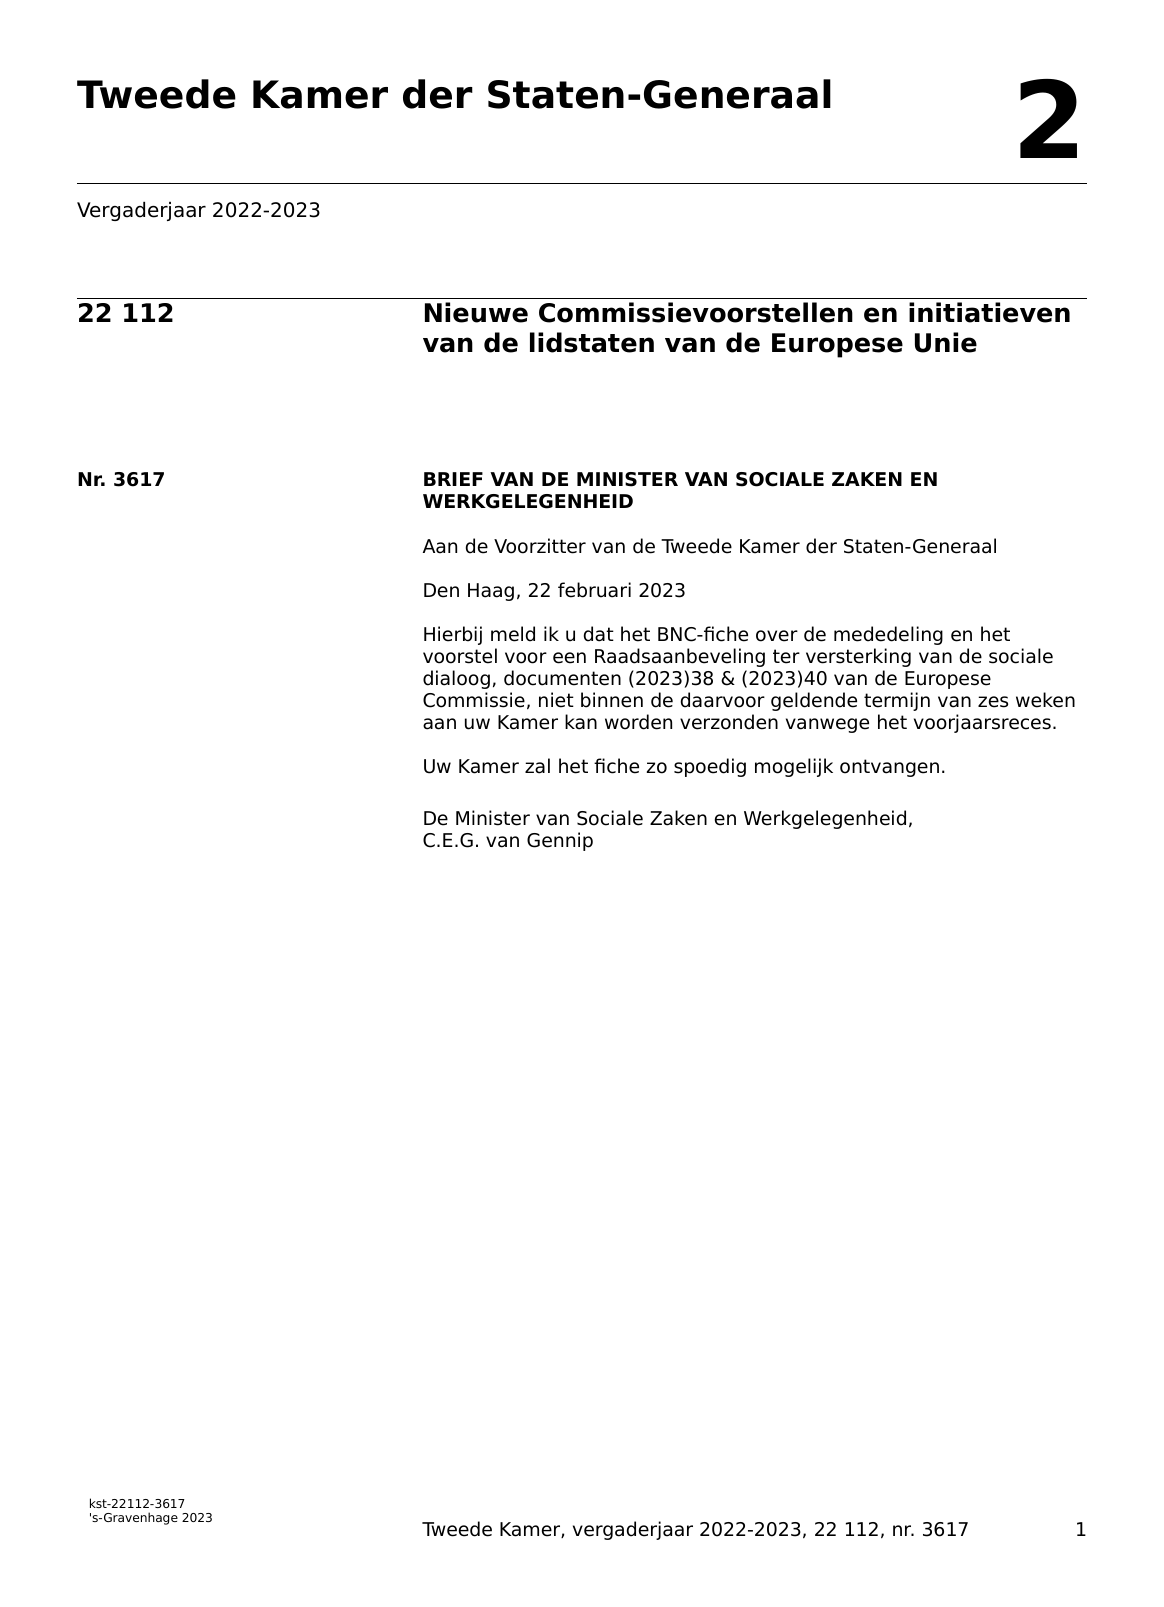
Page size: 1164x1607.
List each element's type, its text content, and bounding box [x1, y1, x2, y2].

text 's-Gravenhage 2023 [88, 1511, 323, 1525]
subtitle Nr. 3617 BRIEF VAN DE MINISTER VAN SOCIALE ZAKEN EN WERKGELEGENHEID [77, 469, 1087, 513]
text Aan de Voorzitter van de Tweede Kamer der Staten-Generaal [422, 536, 1087, 557]
text Hierbij meld ik u dat het BNC-fiche over de mededeling en het voorstel voor een Raadsaanbeveling ter versterking van de sociale dialoog, documenten (2023)38 & (2023)40 van de Europese Commissie, niet binnen de daarvoor geldende termijn van zes weken aan uw Kamer kan worden verzonden vanwege het voorjaarsreces. [422, 624, 1087, 734]
text Den Haag, 22 februari 2023 [422, 580, 1087, 602]
table_cell Vergaderjaar 2022-2023 [77, 184, 1087, 298]
subtitle 22 112 Nieuwe Commissievoorstellen en initiatieven van de lidstaten van de Europese Unie [77, 299, 1087, 358]
table_header Tweede Kamer der Staten-Generaal [77, 59, 886, 183]
text Uw Kamer zal het fiche zo spoedig mogelijk ontvangen. [422, 756, 1087, 778]
table_header 2 [886, 59, 1087, 183]
text kst-22112-3617 [88, 1497, 323, 1511]
text De Minister van Sociale Zaken en Werkgelegenheid, C.E.G. van Gennip [422, 808, 1087, 852]
